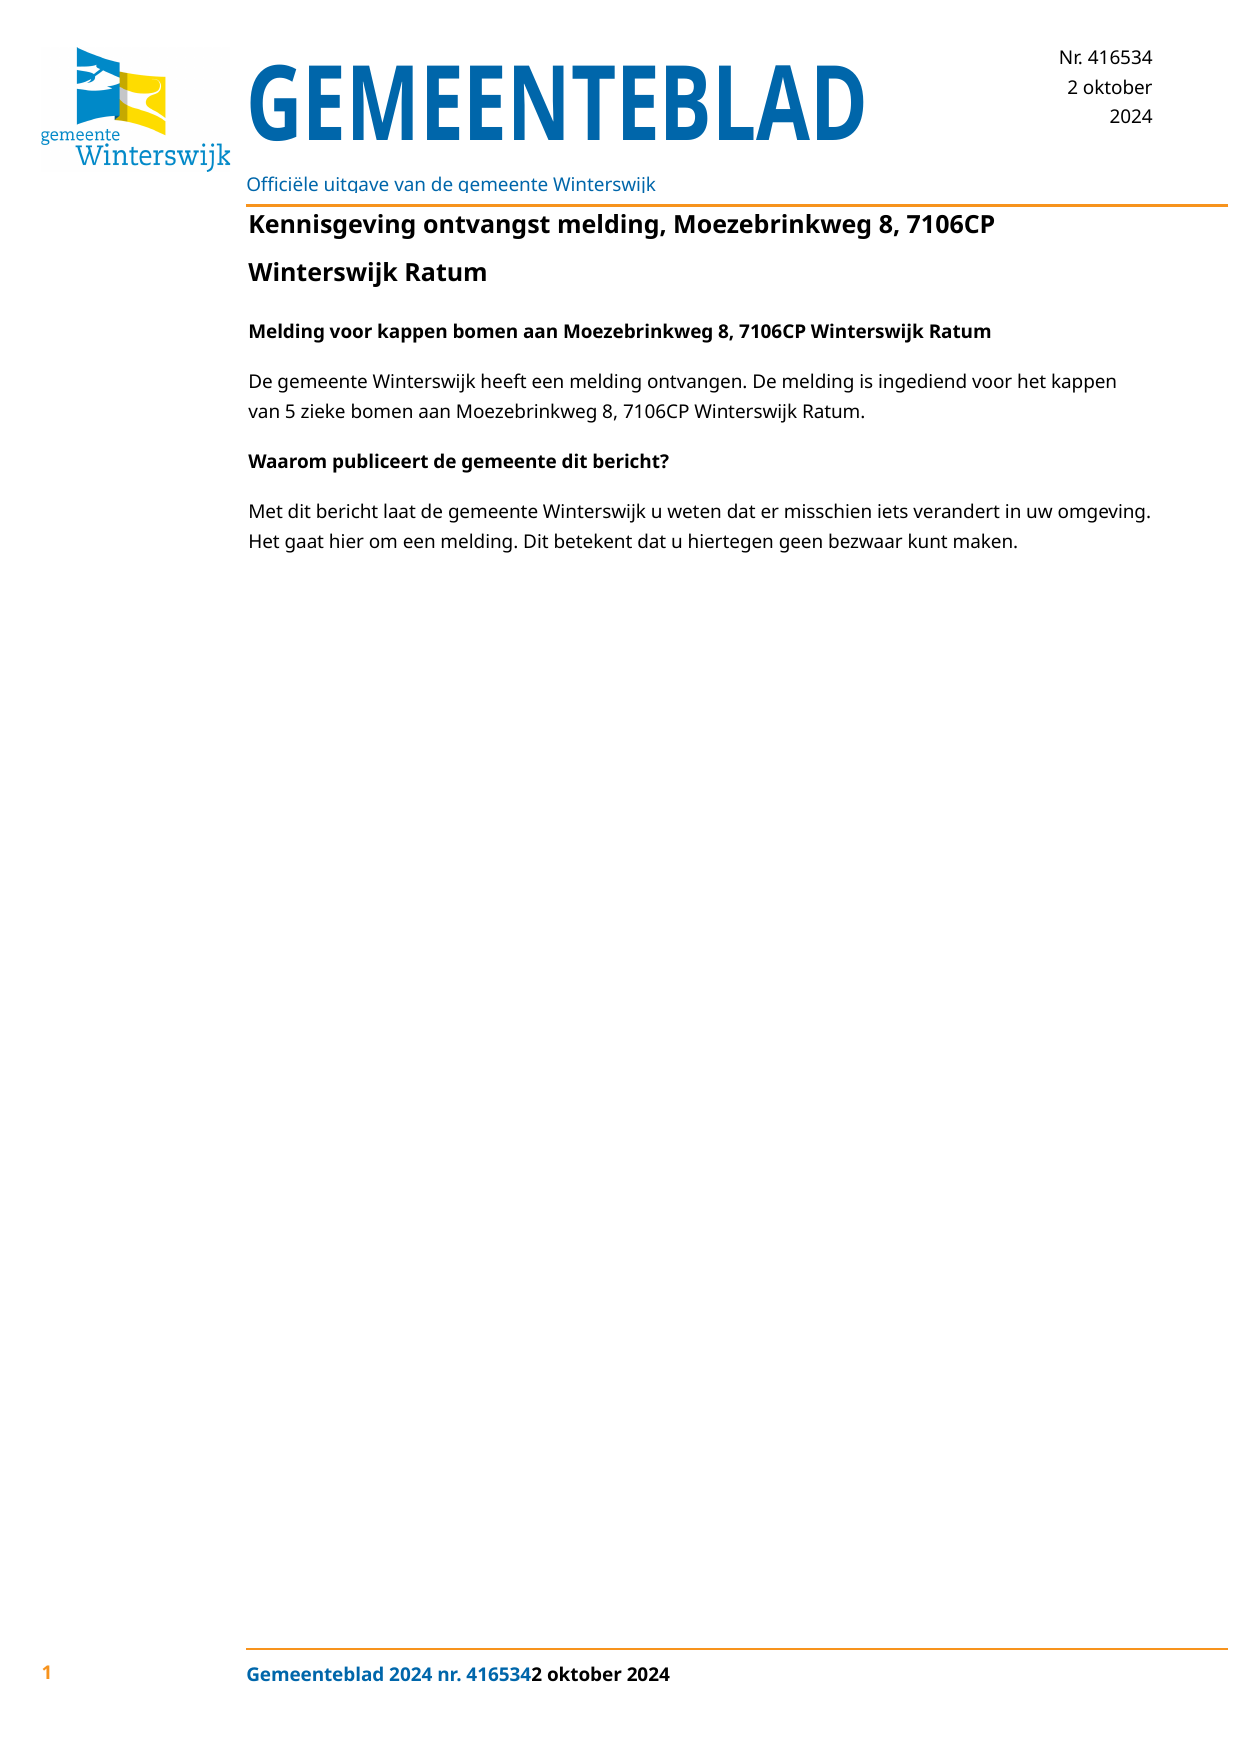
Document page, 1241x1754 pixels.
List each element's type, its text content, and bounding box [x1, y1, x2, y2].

picture [225, 153, 231, 162]
picture [41, 47, 231, 172]
text Waarom publiceert de gemeente dit bericht? [248, 448, 1152, 474]
text De gemeente Winterswijk heeft een melding ontvangen. De melding is ingediend voor het kappen van 5 zieke bomen aan Moezebrinkweg 8, 7106CP Winterswijk Ratum. [248, 368, 1152, 424]
text Melding voor kappen bomen aan Moezebrinkweg 8, 7106CP Winterswijk Ratum [248, 318, 1152, 344]
text Kennisgeving ontvangst melding, Moezebrinkweg 8, 7106CP Winterswijk Ratum [248, 207, 1152, 288]
text Met dit bericht laat de gemeente Winterswijk u weten dat er misschien iets verandert in uw omgeving. Het gaat hier om een melding. Dit betekent dat u hiertegen geen bezwaar kunt maken. [248, 499, 1152, 554]
